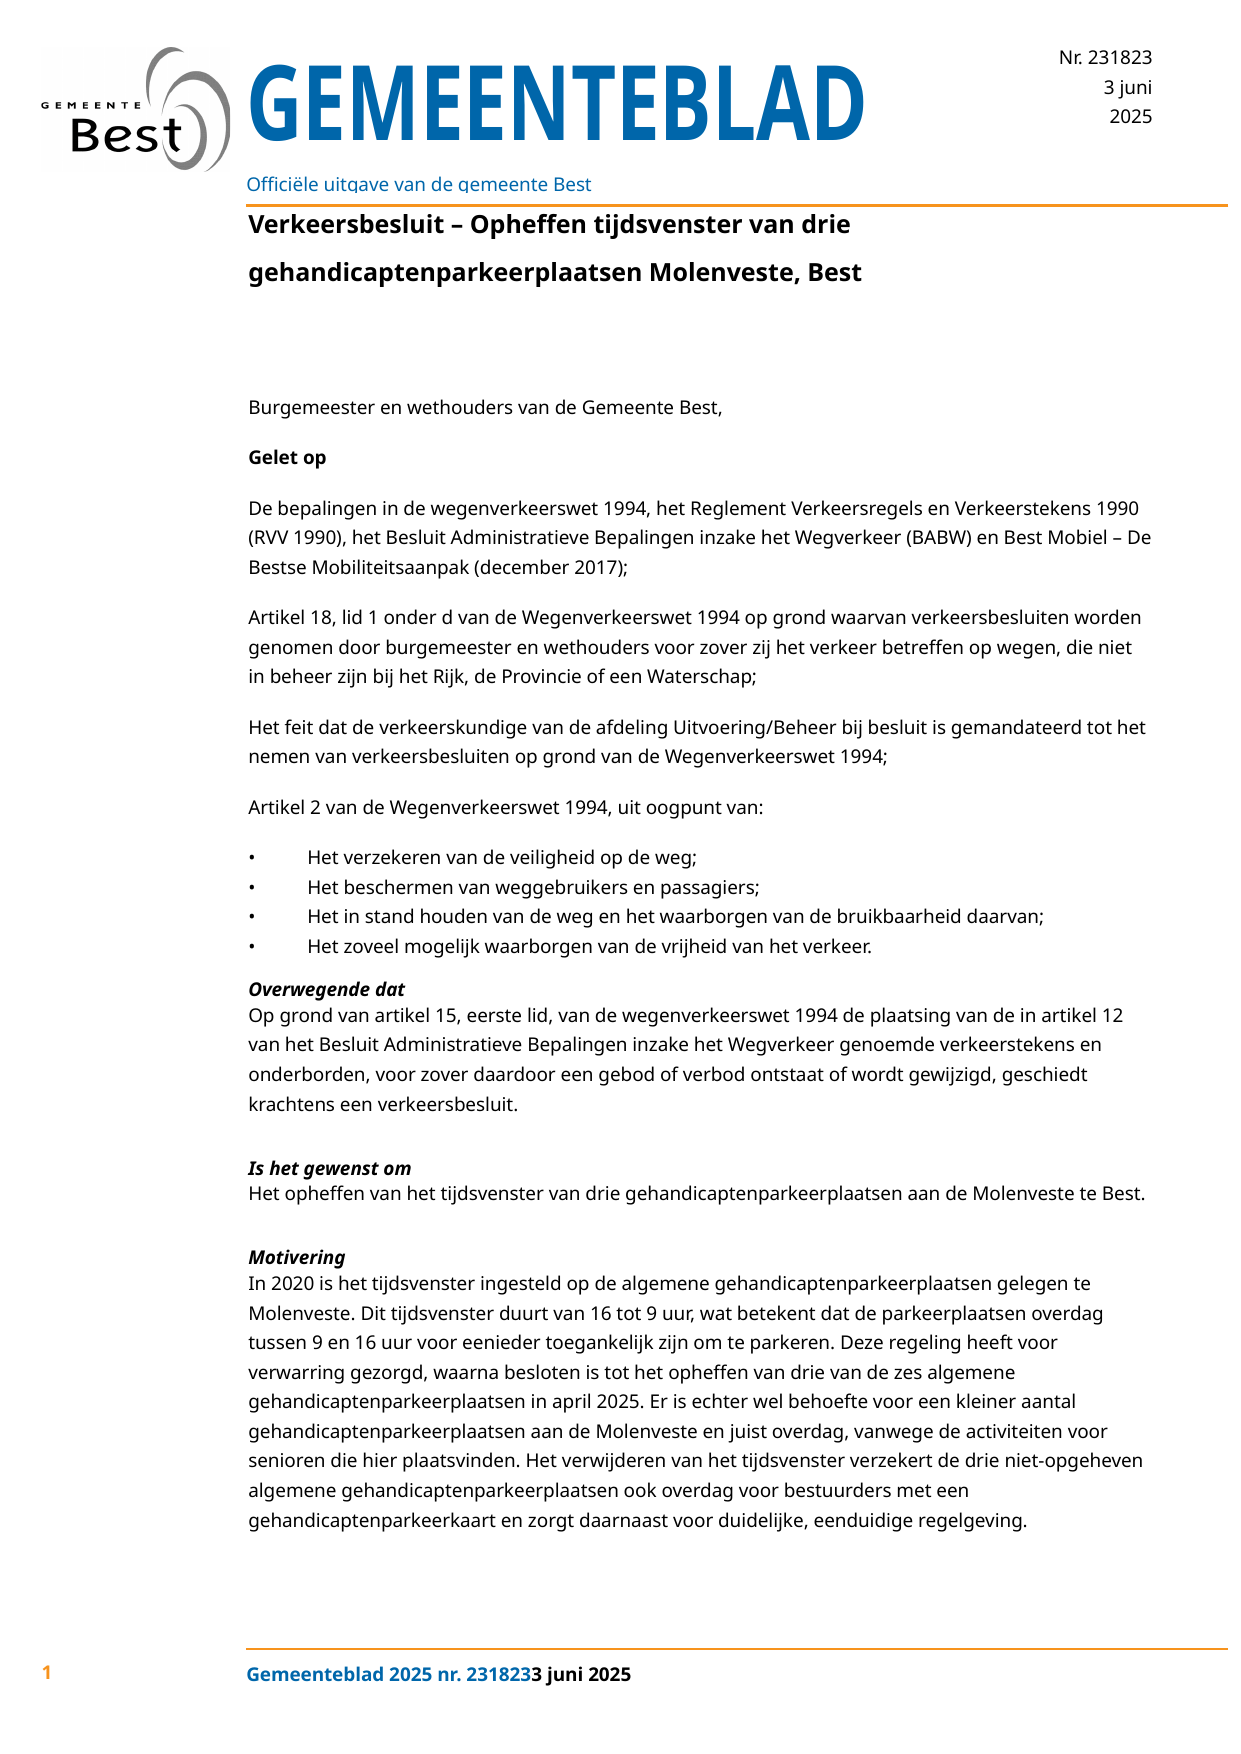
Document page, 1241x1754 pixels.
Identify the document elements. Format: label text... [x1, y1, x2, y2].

list Het verzekeren van de veiligheid op de weg; [248, 844, 1152, 870]
text Het feit dat de verkeerskundige van de afdeling Uitvoering/Beheer bij besluit is gemandateerd tot het nemen van verkeersbesluiten op grond van de Wegenverkeerswet 1994; [248, 714, 1152, 769]
list Het beschermen van weggebruikers en passagiers; [248, 874, 1152, 900]
text Verkeersbesluit – Opheffen tijdsvenster van drie gehandicaptenparkeerplaatsen Molenveste, Best [248, 207, 1152, 288]
text Het opheffen van het tijdsvenster van drie gehandicaptenparkeerplaatsen aan de Molenveste te Best. [248, 1181, 1152, 1206]
text Artikel 18, lid 1 onder d van de Wegenverkeerswet 1994 op grond waarvan verkeersbesluiten worden genomen door burgemeester en wethouders voor zover zij het verkeer betreffen op wegen, die niet in beheer zijn bij het Rijk, de Provincie of een Waterschap; [248, 604, 1152, 689]
list Het zoveel mogelijk waarborgen van de vrijheid van het verkeer. [248, 933, 1152, 959]
text Gelet op [248, 444, 1152, 470]
text Is het gewenst om [248, 1155, 1152, 1181]
text De bepalingen in de wegenverkeerswet 1994, het Reglement Verkeersregels en Verkeerstekens 1990 (RVV 1990), het Besluit Administratieve Bepalingen inzake het Wegverkeer (BABW) en Best Mobiel – De Bestse Mobiliteitsaanpak (december 2017); [248, 495, 1152, 580]
list Het in stand houden van de weg en het waarborgen van de bruikbaarheid daarvan; [248, 904, 1152, 929]
text Artikel 2 van de Wegenverkeerswet 1994, uit oogpunt van: [248, 794, 1152, 820]
text In 2020 is het tijdsvenster ingesteld op de algemene gehandicaptenparkeerplaatsen gelegen te Molenveste. Dit tijdsvenster duurt van 16 tot 9 uur, wat betekent dat de parkeerplaatsen overdag tussen 9 en 16 uur voor eenieder toegankelijk zijn om te parkeren. Deze regeling heeft voor verwarring gezorgd, waarna besloten is tot het opheffen van drie van de zes algemene gehandicaptenparkeerplaatsen in april 2025. Er is echter wel behoefte voor een kleiner aantal gehandicaptenparkeerplaatsen aan de Molenveste en juist overdag, vanwege de activiteiten voor senioren die hier plaatsvinden. Het verwijderen van het tijdsvenster verzekert de drie niet-opgeheven algemene gehandicaptenparkeerplaatsen ook overdag voor bestuurders met een gehandicaptenparkeerkaart en zorgt daarnaast voor duidelijke, eenduidige regelgeving. [248, 1270, 1152, 1533]
text Op grond van artikel 15, eerste lid, van de wegenverkeerswet 1994 de plaatsing van de in artikel 12 van het Besluit Administratieve Bepalingen inzake het Wegverkeer genoemde verkeerstekens en onderborden, voor zover daardoor een gebod of verbod ontstaat of wordt gewijzigd, geschiedt krachtens een verkeersbesluit. [248, 1002, 1152, 1117]
picture [41, 47, 231, 172]
text Burgemeester en wethouders van de Gemeente Best, [248, 394, 1152, 420]
text Overwegende dat [248, 976, 1152, 1002]
text Motivering [248, 1244, 1152, 1270]
